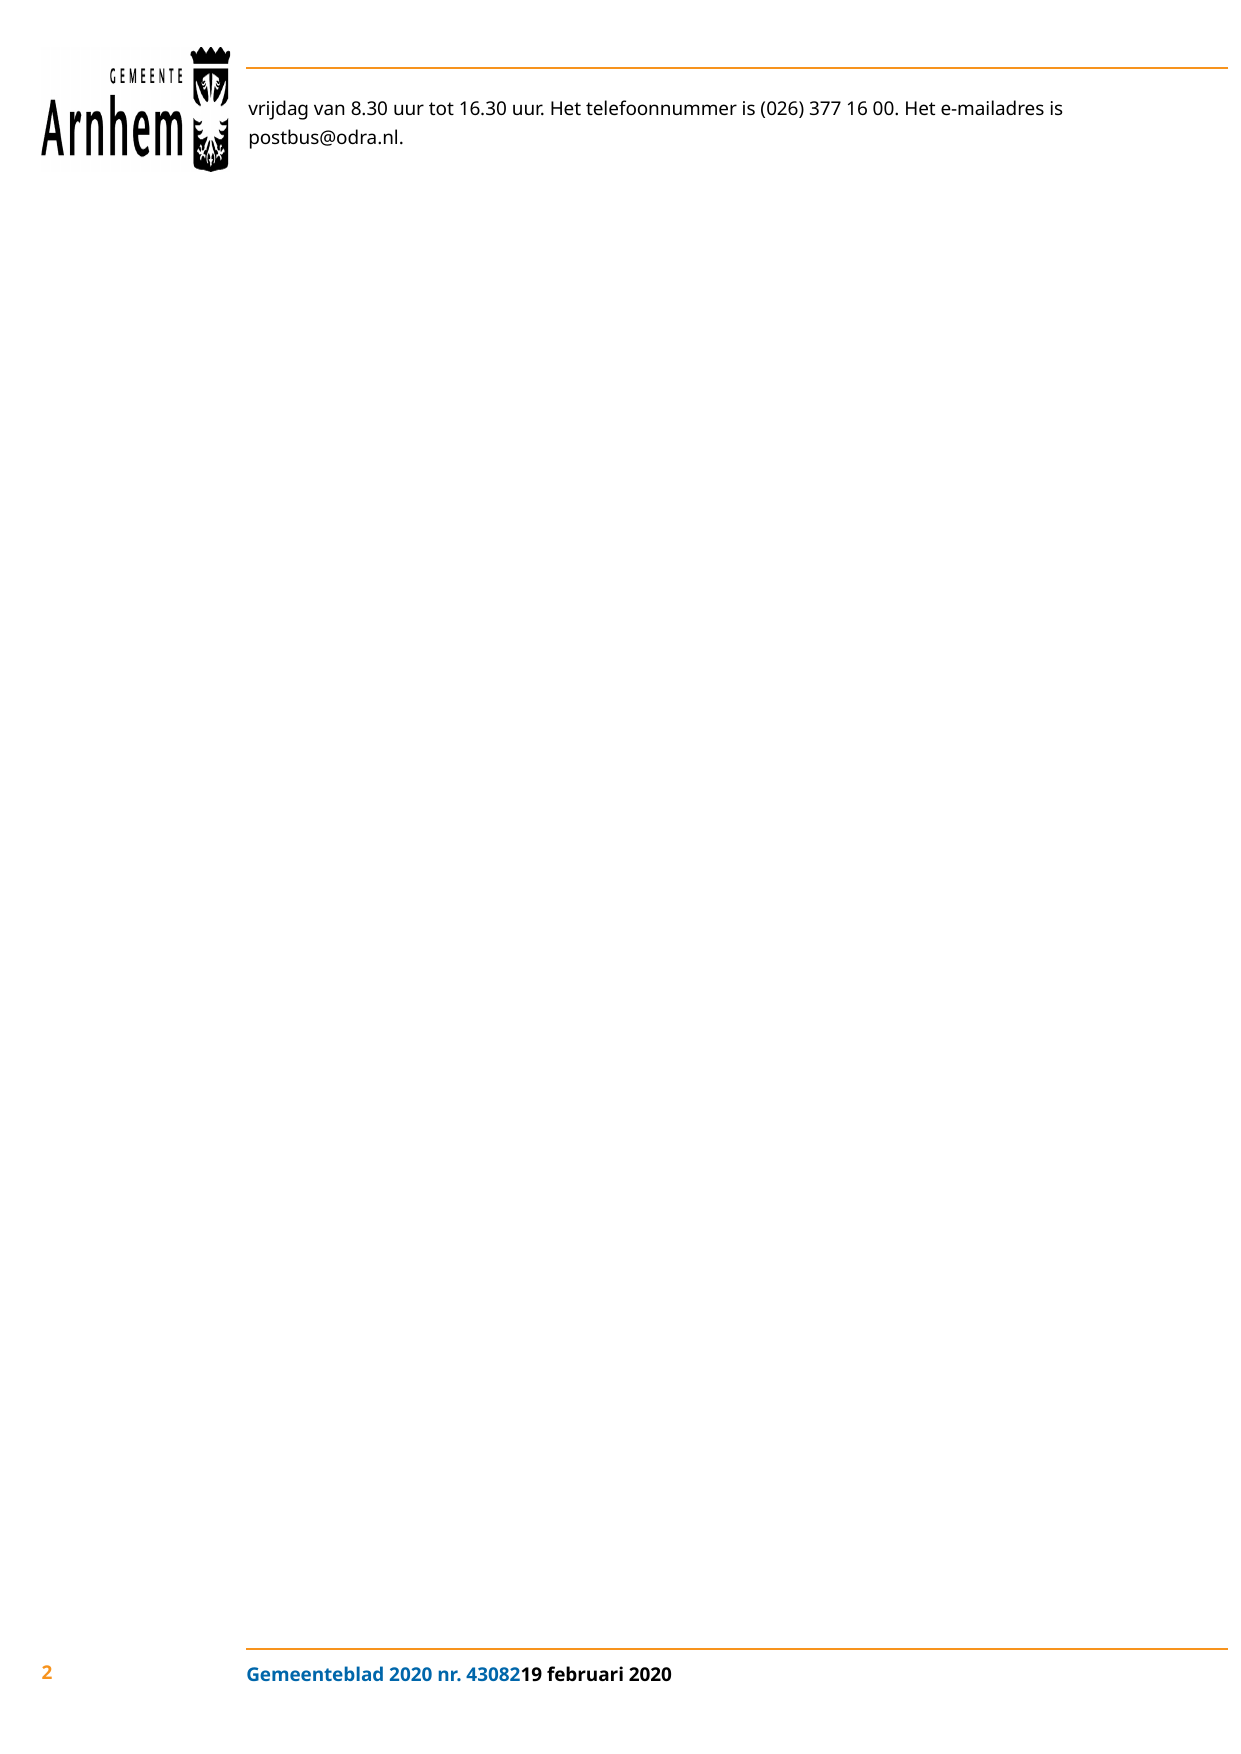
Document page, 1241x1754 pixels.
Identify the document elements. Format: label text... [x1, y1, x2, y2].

text vrijdag van 8.30 uur tot 16.30 uur. Het telefoonnummer is (026) 377 16 00. Het e-mailadres is postbus@odra.nl. [248, 95, 1152, 150]
picture [41, 47, 231, 172]
